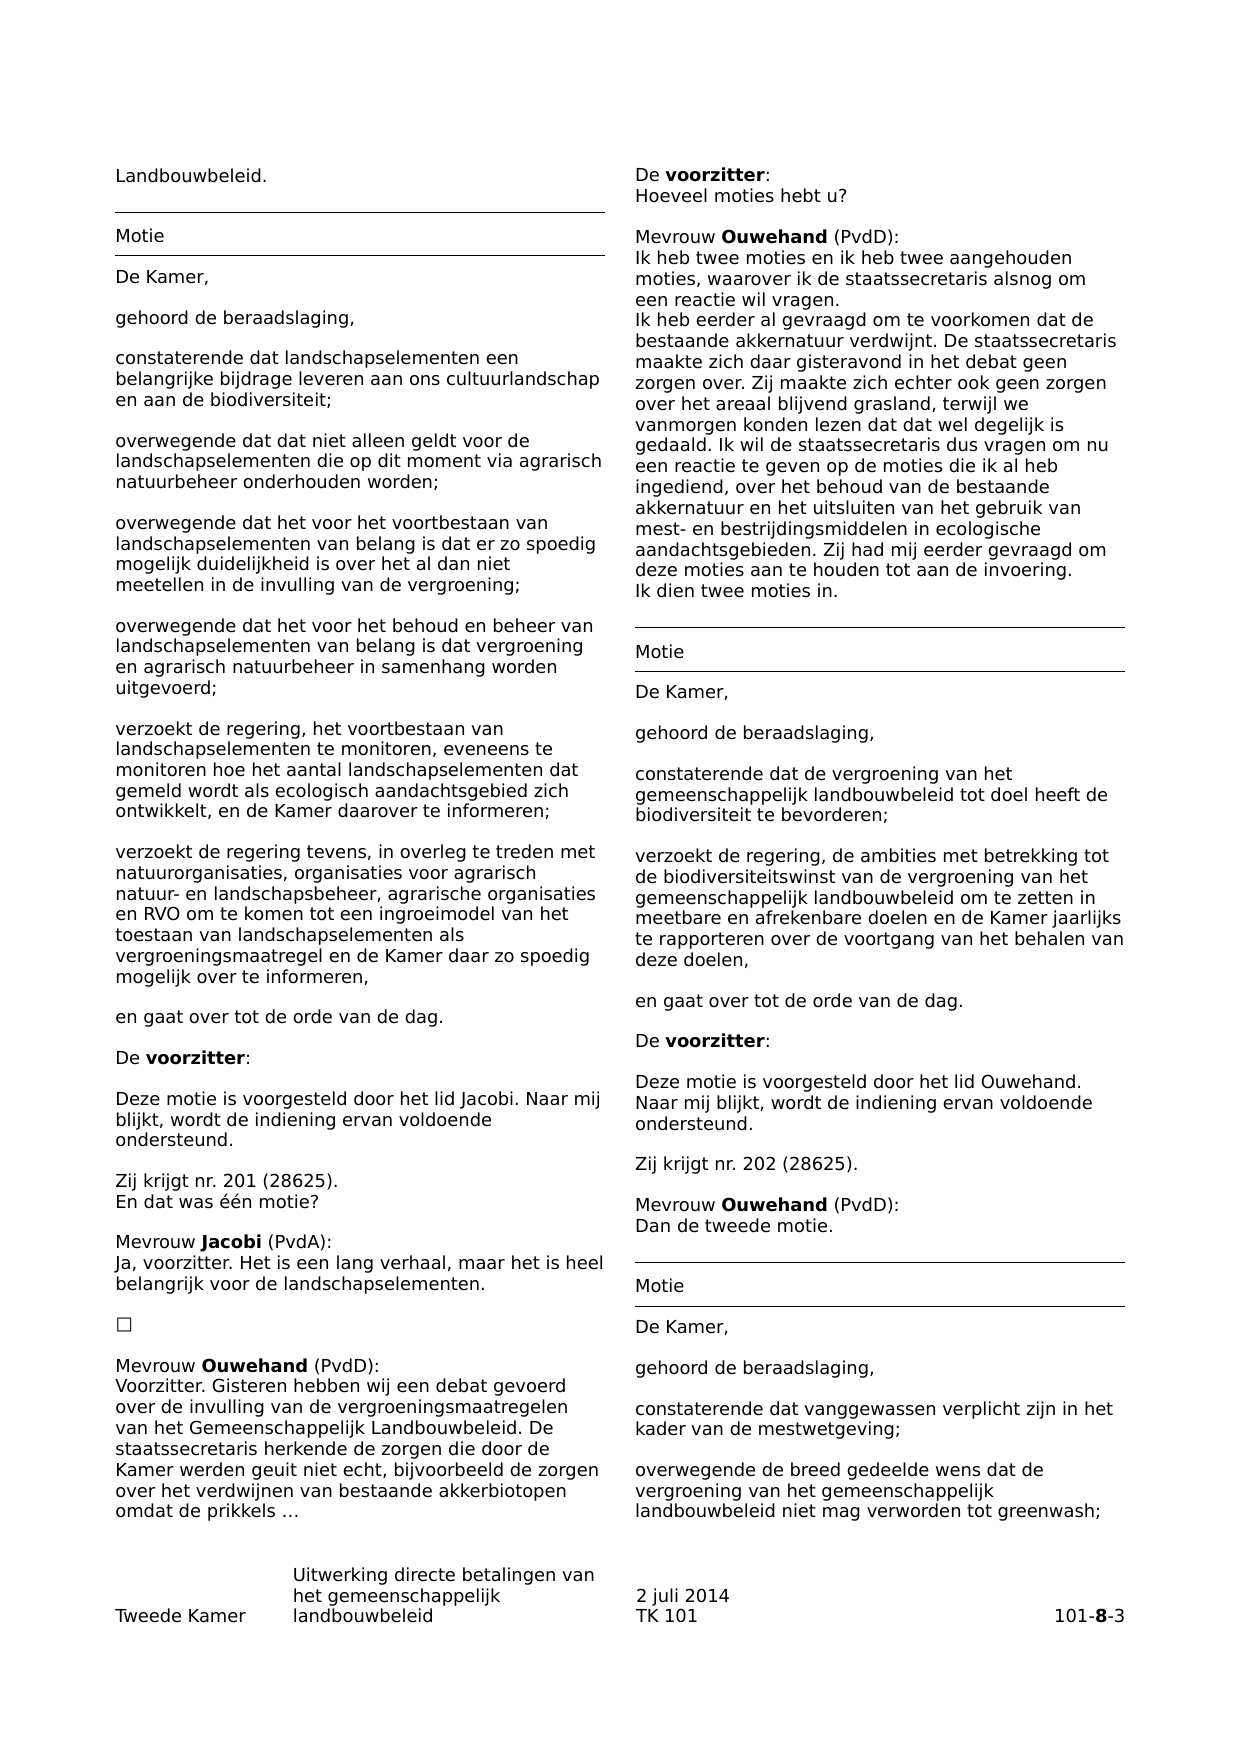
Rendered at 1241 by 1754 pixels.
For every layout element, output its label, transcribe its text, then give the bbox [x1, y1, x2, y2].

text gehoord de beraadslaging, [635, 723, 1125, 744]
text Ik heb twee moties en ik heb twee aangehouden moties, waarover ik de staatssecretaris alsnog om een reactie wil vragen. [635, 248, 1125, 310]
text De voorzitter: [635, 1031, 1125, 1052]
text En dat was één motie? [115, 1192, 605, 1212]
text Dan de tweede motie. [635, 1216, 1125, 1236]
text overwegende dat dat niet alleen geldt voor de landschapselementen die op dit moment via agrarisch natuurbeheer onderhouden worden; [115, 430, 605, 493]
text verzoekt de regering, het voortbestaan van landschapselementen te monitoren, eveneens te monitoren hoe het aantal landschapselementen dat gemeld wordt als ecologisch aandachtsgebied zich ontwikkelt, en de Kamer daarover te informeren; [115, 718, 605, 822]
text gehoord de beraadslaging, [635, 1358, 1125, 1378]
text en gaat over tot de orde van de dag. [635, 990, 1125, 1011]
text verzoekt de regering tevens, in overleg te treden met natuurorganisaties, organisaties voor agrarisch natuur- en landschapsbeheer, agrarische organisaties en RVO om te komen tot een ingroeimodel van het toestaan van landschapselementen als vergroeningsmaatregel en de Kamer daar zo spoedig mogelijk over te informeren, [115, 842, 605, 987]
text Mevrouw Ouwehand (PvdD): [635, 227, 1125, 248]
text Zij krijgt nr. 201 (28625). [115, 1171, 605, 1192]
text Ik dien twee moties in. [635, 581, 1125, 602]
text en gaat over tot de orde van de dag. [115, 1007, 605, 1028]
text Deze motie is voorgesteld door het lid Jacobi. Naar mij blijkt, wordt de indiening ervan voldoende ondersteund. [115, 1089, 605, 1151]
text Motie [635, 1276, 1125, 1297]
text De Kamer, [635, 682, 1125, 703]
text Zij krijgt nr. 202 (28625). [635, 1154, 1125, 1175]
text constaterende dat landschapselementen een belangrijke bijdrage leveren aan ons cultuurlandschap en aan de biodiversiteit; [115, 348, 605, 410]
text constaterende dat de vergroening van het gemeenschappelijk landbouwbeleid tot doel heeft de biodiversiteit te bevorderen; [635, 764, 1125, 826]
text overwegende dat het voor het behoud en beheer van landschapselementen van belang is dat vergroening en agrarisch natuurbeheer in samenhang worden uitgevoerd; [115, 616, 605, 698]
text Hoeveel moties hebt u? [635, 186, 1125, 207]
text De Kamer, [115, 267, 605, 287]
text overwegende dat het voor het voortbestaan van landschapselementen van belang is dat er zo spoedig mogelijk duidelijkheid is over het al dan niet meetellen in de invulling van de vergroening; [115, 513, 605, 596]
text De Kamer, [635, 1317, 1125, 1338]
text verzoekt de regering, de ambities met betrekking tot de biodiversiteitswinst van de vergroening van het gemeenschappelijk landbouwbeleid om te zetten in meetbare en afrekenbare doelen en de Kamer jaarlijks te rapporteren over de voortgang van het behalen van deze doelen, [635, 846, 1125, 970]
text ⬜ [115, 1315, 605, 1336]
text De voorzitter: [115, 1048, 605, 1069]
text Landbouwbeleid. [115, 165, 605, 186]
text Mevrouw Ouwehand (PvdD): [115, 1356, 605, 1376]
text overwegende de breed gedeelde wens dat de vergroening van het gemeenschappelijk landbouwbeleid niet mag verworden tot greenwash; [635, 1460, 1125, 1522]
text Voorzitter. Gisteren hebben wij een debat gevoerd over de invulling van de vergroeningsmaatregelen van het Gemeenschappelijk Landbouwbeleid. De staatssecretaris herkende de zorgen die door de Kamer werden geuit niet echt, bijvoorbeeld de zorgen over het verdwijnen van bestaande akkerbiotopen omdat de prikkels … [115, 1376, 605, 1522]
text Motie [635, 642, 1125, 662]
text gehoord de beraadslaging, [115, 307, 605, 328]
text Mevrouw Ouwehand (PvdD): [635, 1195, 1125, 1216]
text Deze motie is voorgesteld door het lid Ouwehand. Naar mij blijkt, wordt de indiening ervan voldoende ondersteund. [635, 1072, 1125, 1134]
text Mevrouw Jacobi (PvdA): [115, 1232, 605, 1253]
text Ik heb eerder al gevraagd om te voorkomen dat de bestaande akkernatuur verdwijnt. De staatssecretaris maakte zich daar gisteravond in het debat geen zorgen over. Zij maakte zich echter ook geen zorgen over het areaal blijvend grasland, terwijl we vanmorgen konden lezen dat dat wel degelijk is gedaald. Ik wil de staatssecretaris dus vragen om nu een reactie te geven op de moties die ik al heb ingediend, over het behoud van de bestaande akkernatuur en het uitsluiten van het gebruik van mest- en bestrijdingsmiddelen in ecologische aandachtsgebieden. Zij had mij eerder gevraagd om deze moties aan te houden tot aan de invoering. [635, 310, 1125, 581]
text constaterende dat vanggewassen verplicht zijn in het kader van de mestwetgeving; [635, 1398, 1125, 1440]
text Motie [115, 226, 605, 247]
text De voorzitter: [635, 165, 1125, 186]
text Ja, voorzitter. Het is een lang verhaal, maar het is heel belangrijk voor de landschapselementen. [115, 1253, 605, 1295]
